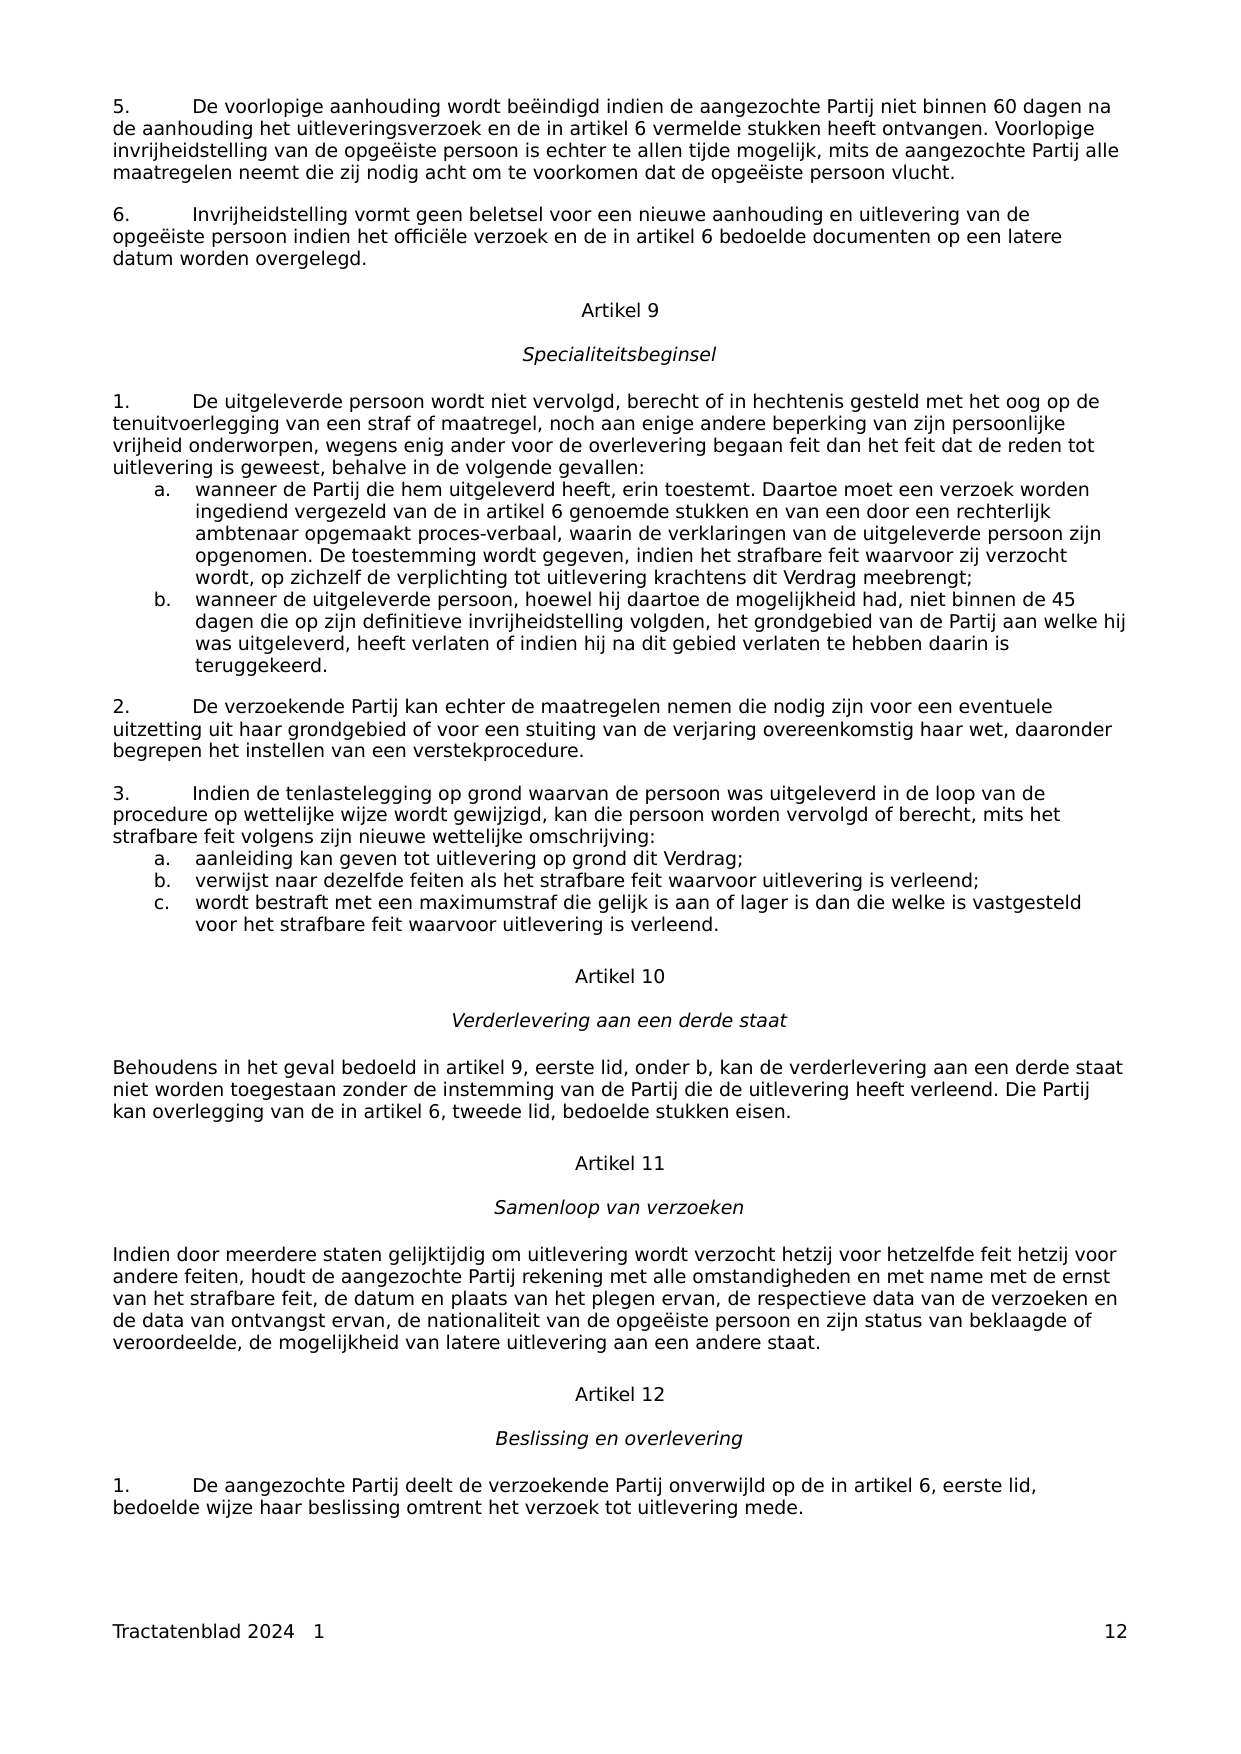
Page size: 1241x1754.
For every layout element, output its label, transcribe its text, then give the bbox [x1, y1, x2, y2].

text Indien door meerdere staten gelijktijdig om uitlevering wordt verzocht hetzij voor hetzelfde feit hetzij voor andere feiten, houdt de aangezochte Partij rekening met alle omstandigheden en met name met de ernst van het strafbare feit, de datum en plaats van het plegen ervan, de respectieve data van de verzoeken en de data van ontvangst ervan, de nationaliteit van de opgeëiste persoon en zijn status van beklaagde of veroordeelde, de mogelijkheid van latere uitlevering aan een andere staat. [112, 1244, 1128, 1354]
subtitle Artikel 9 Specialiteitsbeginsel [112, 300, 1128, 366]
subtitle Artikel 10 Verderlevering aan een derde staat [112, 966, 1128, 1032]
text Behoudens in het geval bedoeld in artikel 9, eerste lid, onder b, kan de verderlevering aan een derde staat niet worden toegestaan zonder de instemming van de Partij die de uitlevering heeft verleend. Die Partij kan overlegging van de in artikel 6, tweede lid, bedoelde stukken eisen. [112, 1057, 1128, 1123]
text 5. De voorlopige aanhouding wordt beëindigd indien de aangezochte Partij niet binnen 60 dagen na de aanhouding het uitleveringsverzoek en de in artikel 6 vermelde stukken heeft ontvangen. Voorlopige invrijheidstelling van de opgeëiste persoon is echter te allen tijde mogelijk, mits de aangezochte Partij alle maatregelen neemt die zij nodig acht om te voorkomen dat de opgeëiste persoon vlucht. [112, 96, 1128, 184]
text 1. De aangezochte Partij deelt de verzoekende Partij onverwijld op de in artikel 6, eerste lid, bedoelde wijze haar beslissing omtrent het verzoek tot uitlevering mede. [112, 1475, 1128, 1519]
subtitle Artikel 12 Beslissing en overlevering [112, 1384, 1128, 1450]
text b. verwijst naar dezelfde feiten als het strafbare feit waarvoor uitlevering is verleend; [153, 870, 1128, 892]
text 6. Invrijheidstelling vormt geen beletsel voor een nieuwe aanhouding en uitlevering van de opgeëiste persoon indien het officiële verzoek en de in artikel 6 bedoelde documenten op een latere datum worden overgelegd. [112, 204, 1128, 270]
text a. aanleiding kan geven tot uitlevering op grond dit Verdrag; [153, 848, 1128, 870]
text b. wanneer de uitgeleverde persoon, hoewel hij daartoe de mogelijkheid had, niet binnen de 45 dagen die op zijn definitieve invrijheidstelling volgden, het grondgebied van de Partij aan welke hij was uitgeleverd, heeft verlaten of indien hij na dit gebied verlaten te hebben daarin is teruggekeerd. [153, 588, 1128, 676]
subtitle Artikel 11 Samenloop van verzoeken [112, 1153, 1128, 1219]
text 1. De uitgeleverde persoon wordt niet vervolgd, berecht of in hechtenis gesteld met het oog op de tenuitvoerlegging van een straf of maatregel, noch aan enige andere beperking van zijn persoonlijke vrijheid onderworpen, wegens enig ander voor de overlevering begaan feit dan het feit dat de reden tot uitlevering is geweest, behalve in de volgende gevallen: [112, 391, 1128, 479]
text c. wordt bestraft met een maximumstraf die gelijk is aan of lager is dan die welke is vastgesteld voor het strafbare feit waarvoor uitlevering is verleend. [153, 892, 1128, 936]
text a. wanneer de Partij die hem uitgeleverd heeft, erin toestemt. Daartoe moet een verzoek worden ingediend vergezeld van de in artikel 6 genoemde stukken en van een door een rechterlijk ambtenaar opgemaakt proces-verbaal, waarin de verklaringen van de uitgeleverde persoon zijn opgenomen. De toestemming wordt gegeven, indien het strafbare feit waarvoor zij verzocht wordt, op zichzelf de verplichting tot uitlevering krachtens dit Verdrag meebrengt; [153, 479, 1128, 588]
text 2. De verzoekende Partij kan echter de maatregelen nemen die nodig zijn voor een eventuele uitzetting uit haar grondgebied of voor een stuiting van de verjaring overeenkomstig haar wet, daaronder begrepen het instellen van een verstekprocedure. [112, 696, 1128, 762]
text 3. Indien de tenlastelegging op grond waarvan de persoon was uitgeleverd in de loop van de procedure op wettelijke wijze wordt gewijzigd, kan die persoon worden vervolgd of berecht, mits het strafbare feit volgens zijn nieuwe wettelijke omschrijving: [112, 782, 1128, 848]
